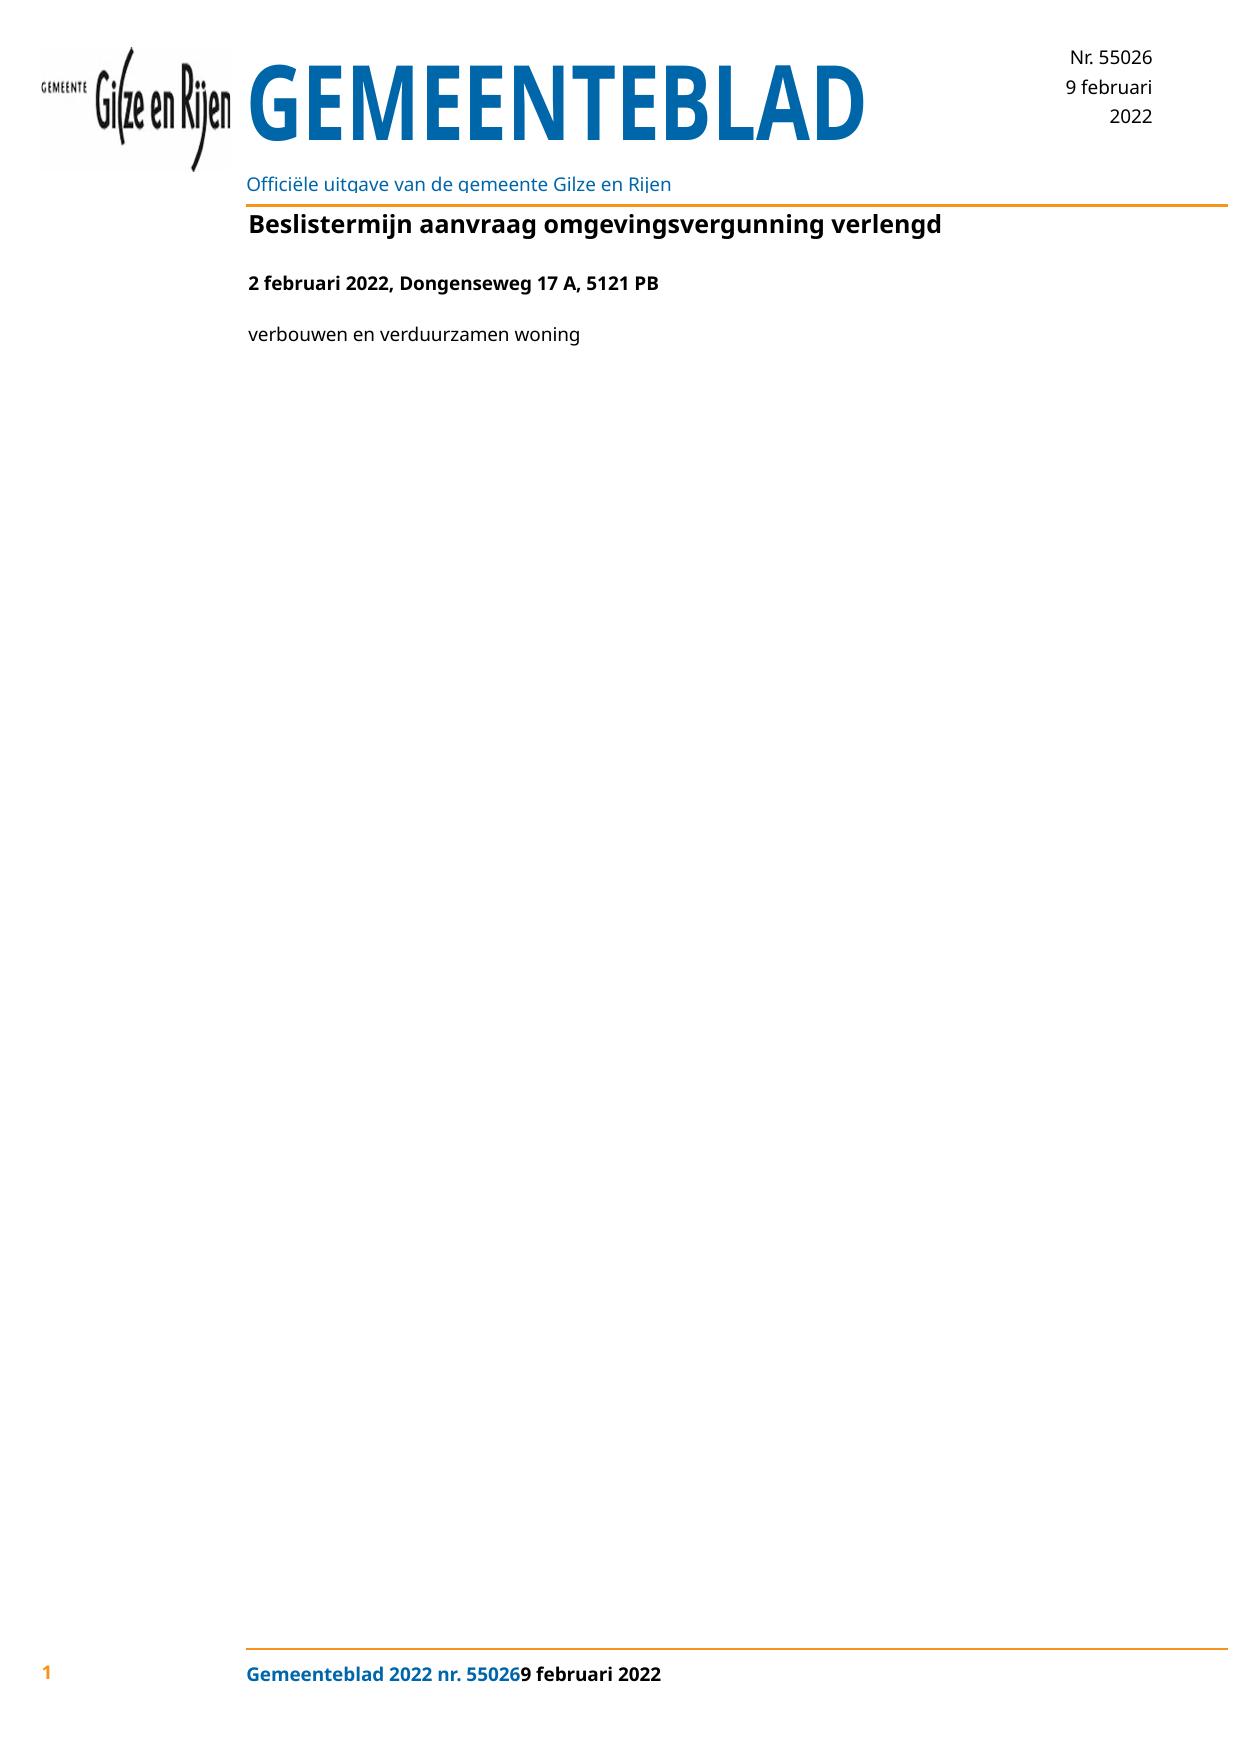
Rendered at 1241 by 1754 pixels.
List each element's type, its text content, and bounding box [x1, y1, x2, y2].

text Beslistermijn aanvraag omgevingsvergunning verlengd [248, 207, 1152, 241]
text 2 februari 2022, Dongenseweg 17 A, 5121 PB [248, 270, 1152, 296]
picture [41, 47, 231, 172]
text verbouwen en verduurzamen woning [248, 321, 1152, 346]
